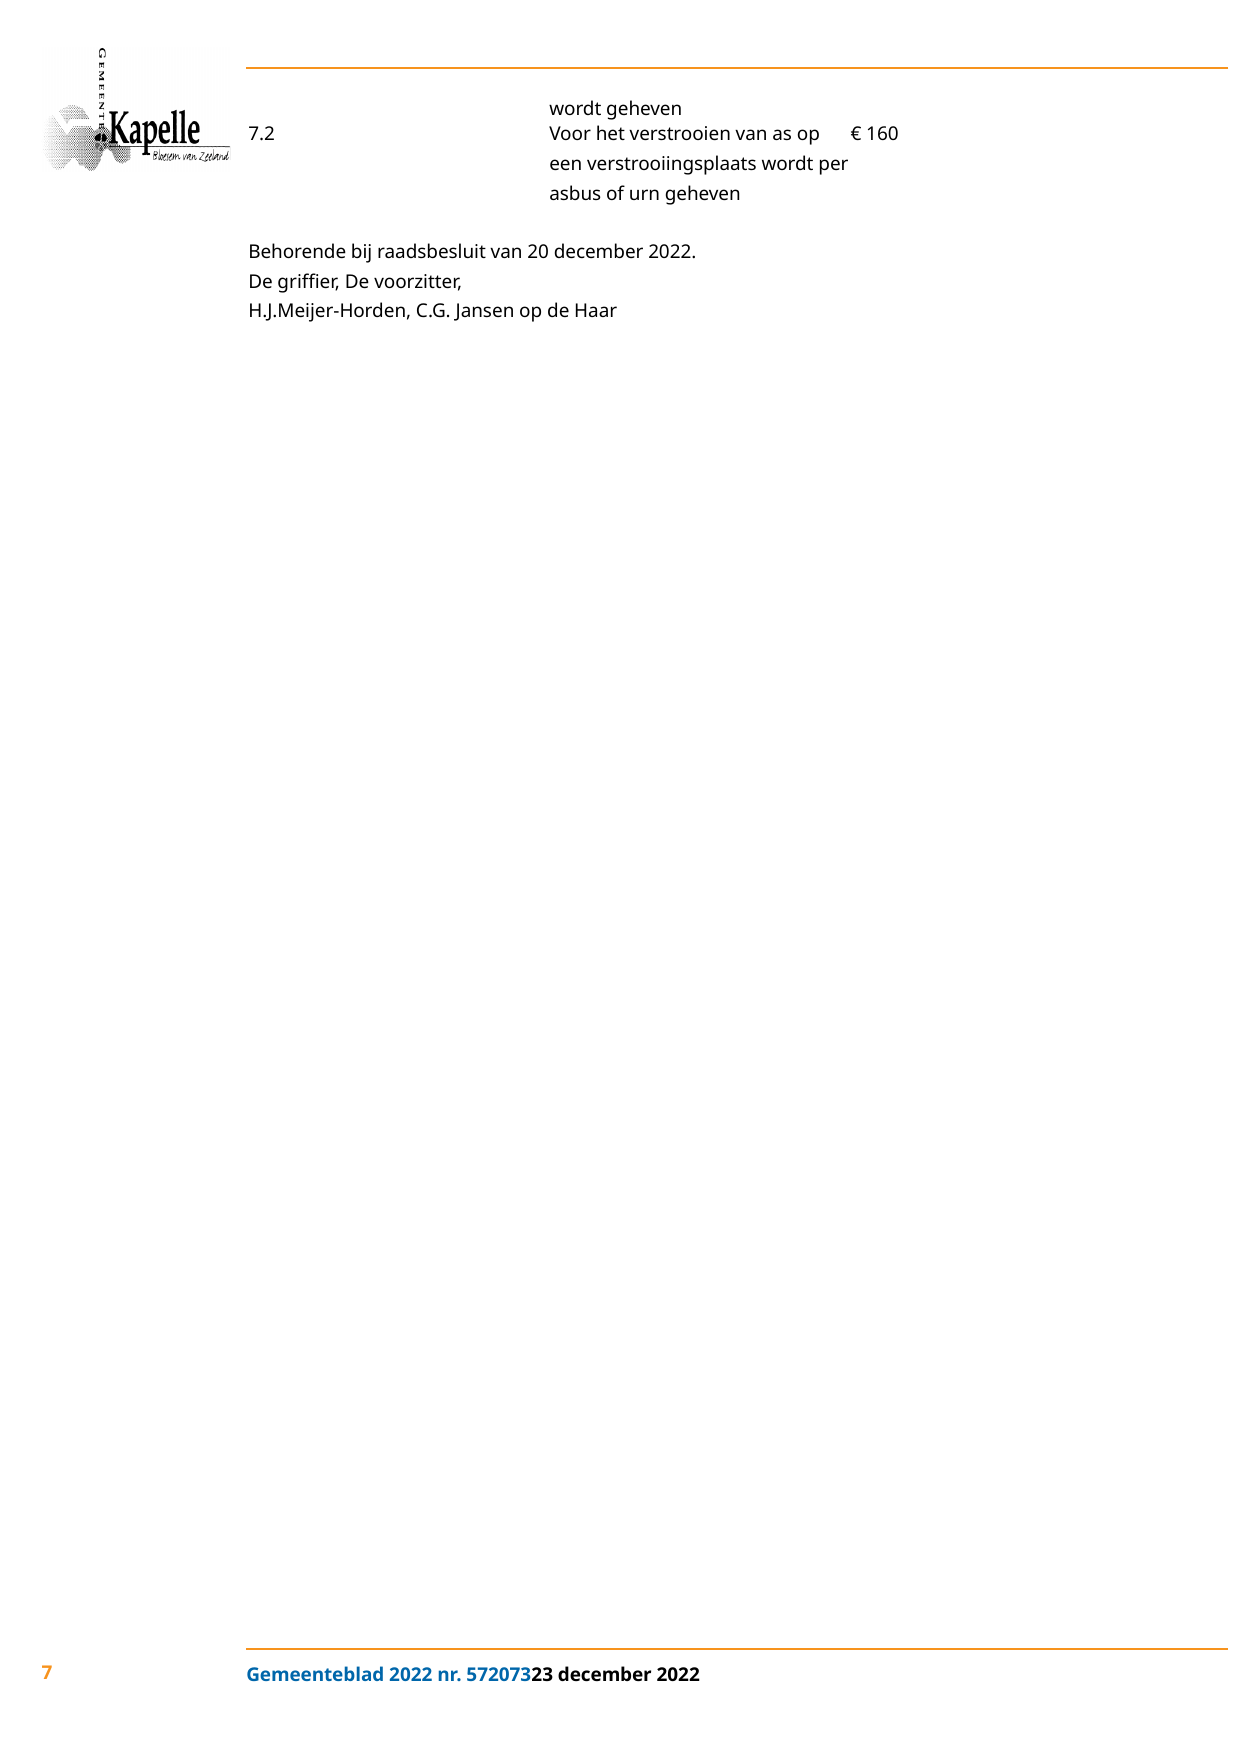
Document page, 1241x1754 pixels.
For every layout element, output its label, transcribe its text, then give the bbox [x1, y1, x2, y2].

text Behorende bij raadsbesluit van 20 december 2022. [248, 238, 1152, 264]
table_cell [248, 95, 549, 121]
table_cell 7.2 [248, 121, 549, 205]
picture [41, 47, 231, 172]
table_cell Voor het verstrooien van as op een verstrooiingsplaats wordt per asbus of urn geheven [549, 121, 850, 205]
table_cell € 160 [850, 121, 1152, 205]
table_cell wordt geheven [549, 95, 850, 121]
text De griffier, De voorzitter, [248, 268, 1152, 293]
table_cell [850, 95, 1152, 121]
text H.J.Meijer-Horden, C.G. Jansen op de Haar [248, 297, 1152, 323]
